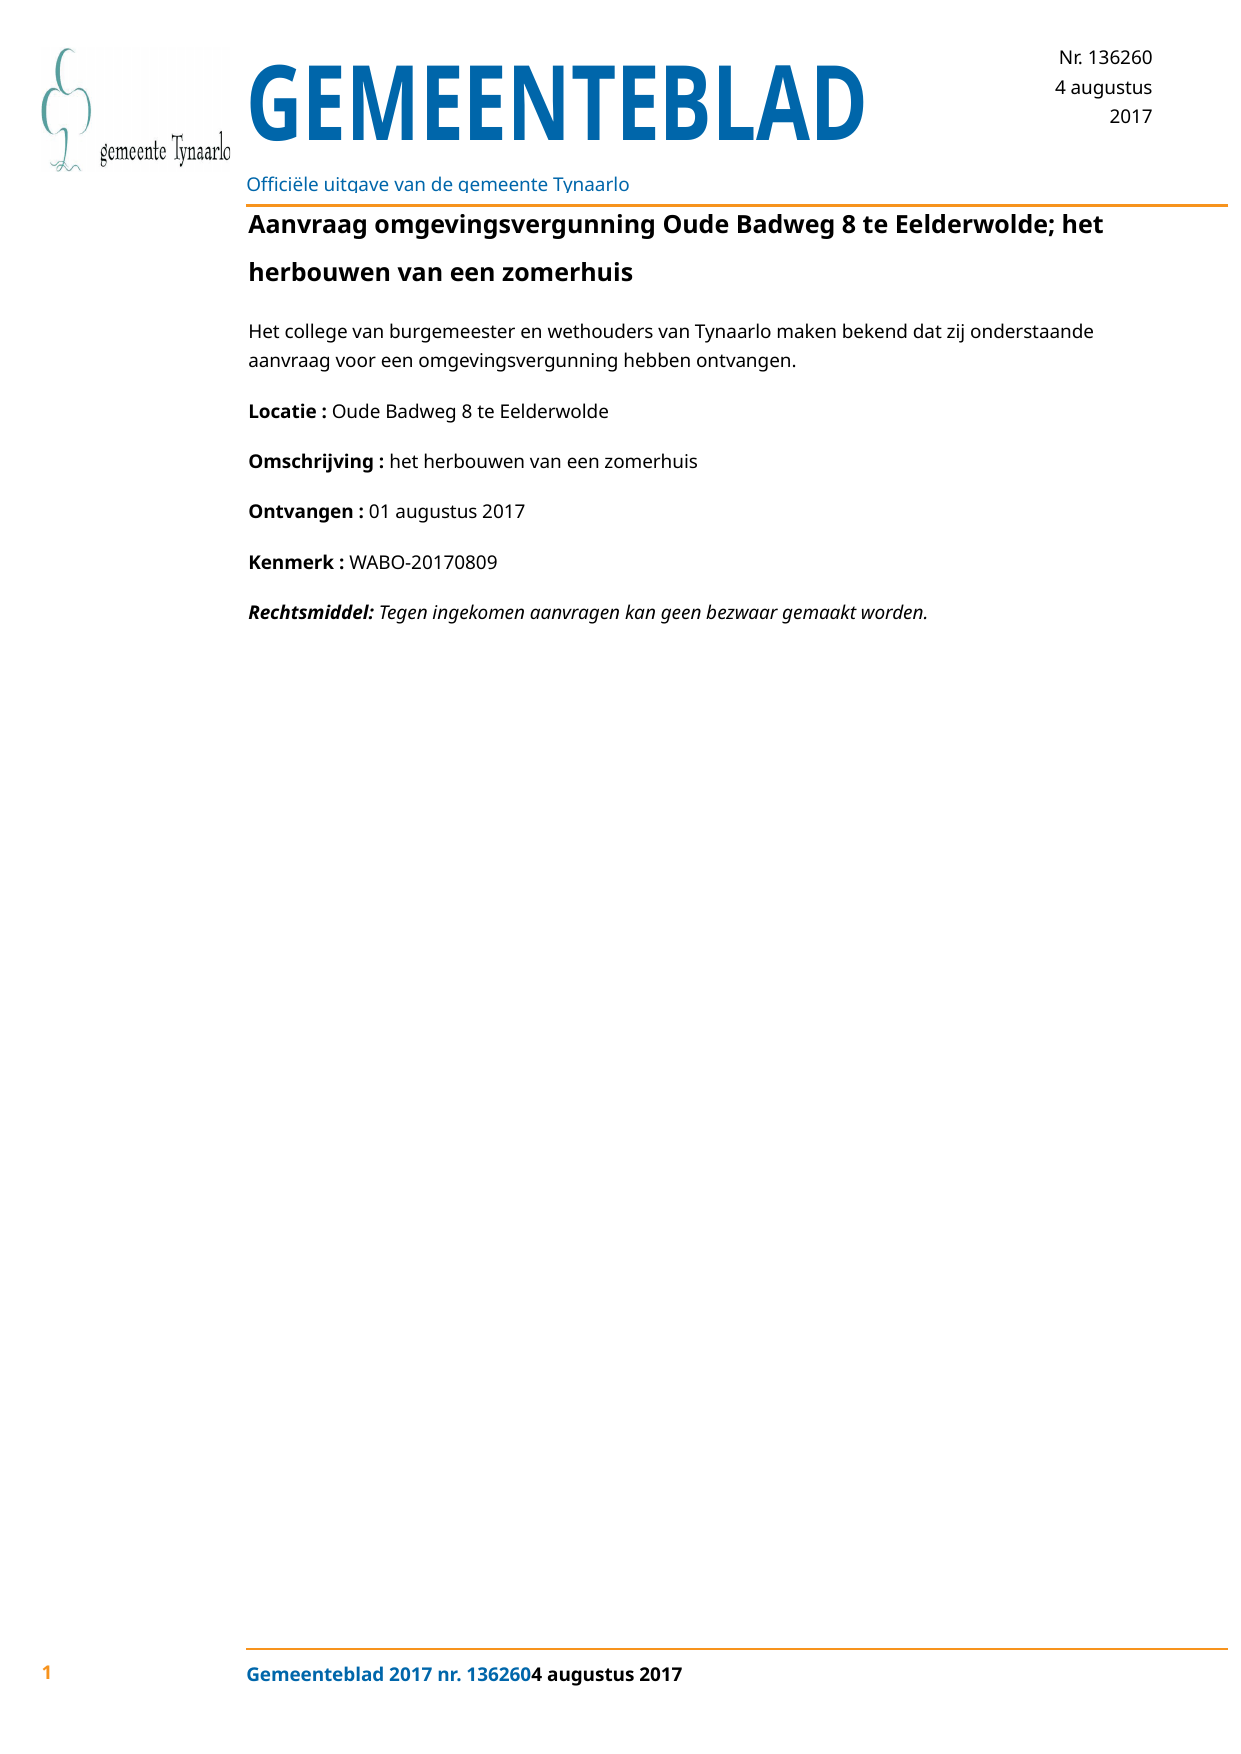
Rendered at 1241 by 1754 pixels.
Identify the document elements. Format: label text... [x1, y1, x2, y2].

picture [41, 47, 231, 172]
text Ontvangen : 01 augustus 2017 [248, 499, 1152, 524]
text Kenmerk : WABO-20170809 [248, 549, 1152, 575]
text Locatie : Oude Badweg 8 te Eelderwolde [248, 398, 1152, 424]
text Aanvraag omgevingsvergunning Oude Badweg 8 te Eelderwolde; het herbouwen van een zomerhuis [248, 207, 1152, 288]
text Het college van burgemeester en wethouders van Tynaarlo maken bekend dat zij onderstaande aanvraag voor een omgevingsvergunning hebben ontvangen. [248, 318, 1152, 373]
text Rechtsmiddel: Tegen ingekomen aanvragen kan geen bezwaar gemaakt worden. [248, 599, 1152, 625]
text Omschrijving : het herbouwen van een zomerhuis [248, 448, 1152, 474]
